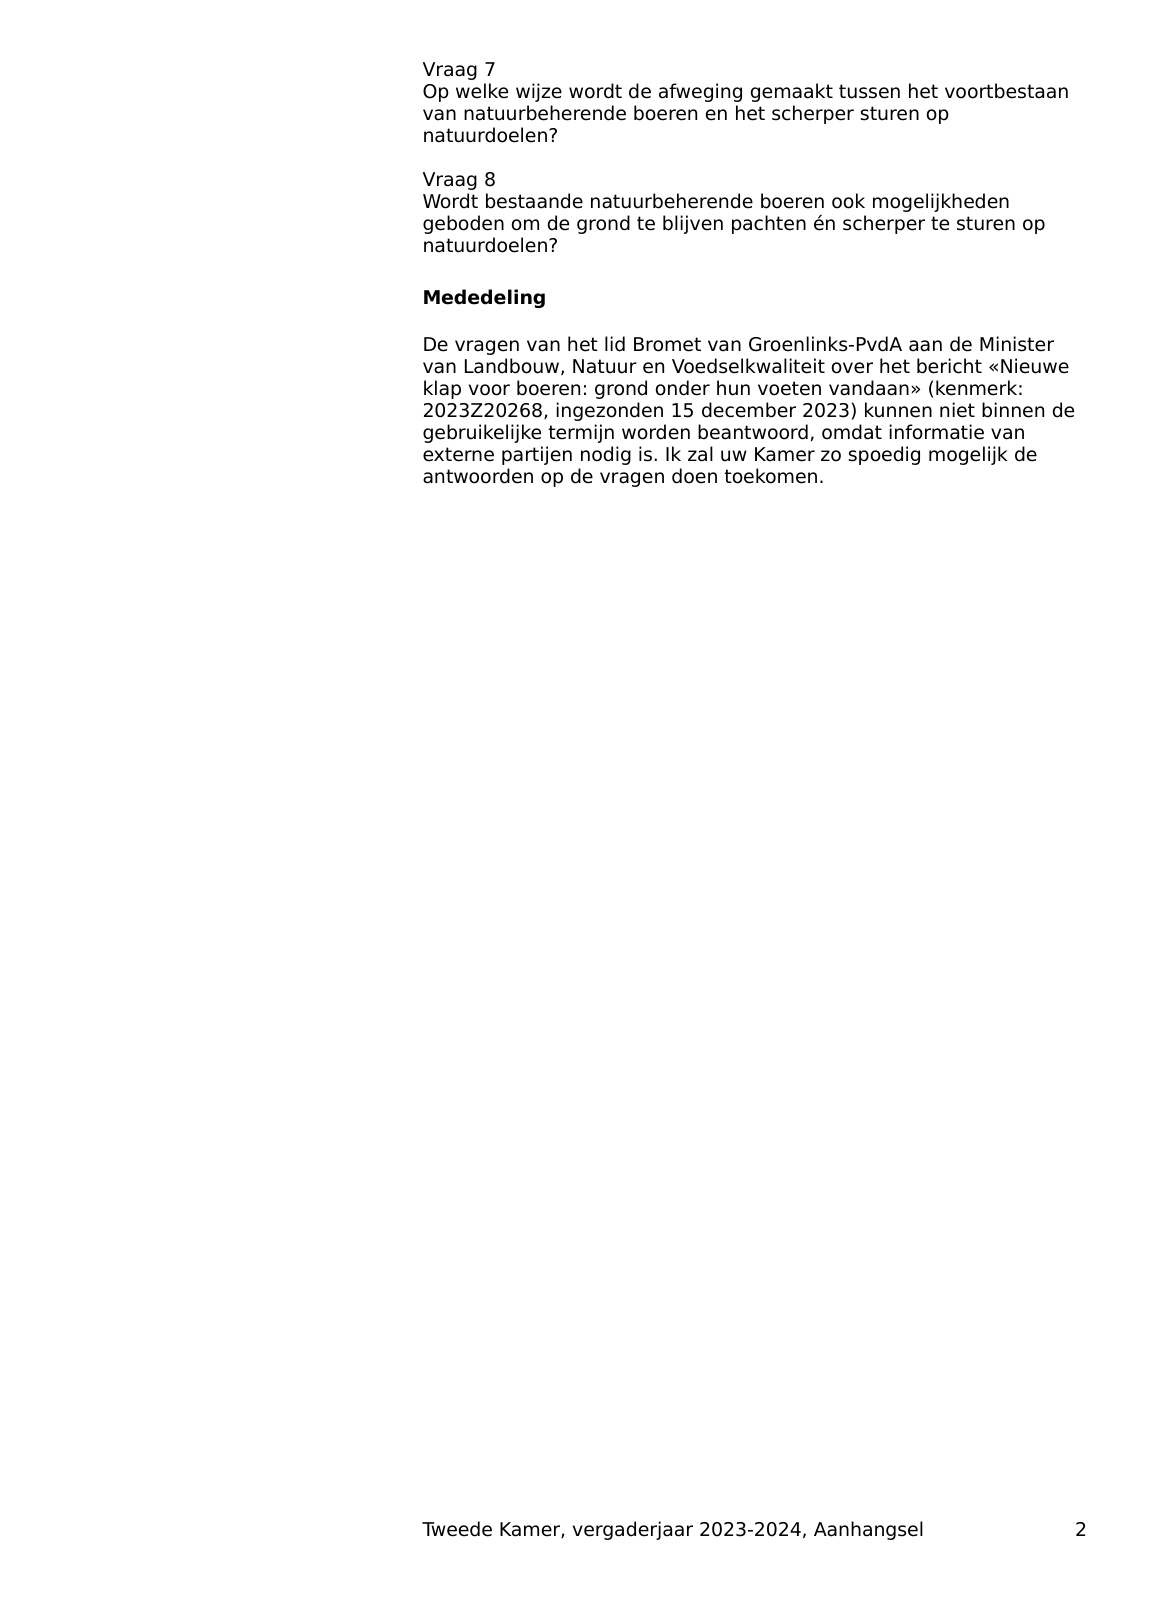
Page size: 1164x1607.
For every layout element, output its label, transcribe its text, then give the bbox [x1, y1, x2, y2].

text Vraag 7 [422, 59, 1087, 81]
text Op welke wijze wordt de afweging gemaakt tussen het voortbestaan van natuurbeherende boeren en het scherper sturen op natuurdoelen? [422, 81, 1087, 147]
text Vraag 8 [422, 169, 1087, 191]
text Wordt bestaande natuurbeherende boeren ook mogelijkheden geboden om de grond te blijven pachten én scherper te sturen op natuurdoelen? [422, 191, 1087, 257]
subtitle Mededeling [422, 287, 1087, 309]
text De vragen van het lid Bromet van Groenlinks-PvdA aan de Minister van Landbouw, Natuur en Voedselkwaliteit over het bericht «Nieuwe klap voor boeren: grond onder hun voeten vandaan» (kenmerk: 2023Z20268, ingezonden 15 december 2023) kunnen niet binnen de gebruikelijke termijn worden beantwoord, omdat informatie van externe partijen nodig is. Ik zal uw Kamer zo spoedig mogelijk de antwoorden op de vragen doen toekomen. [422, 334, 1087, 488]
